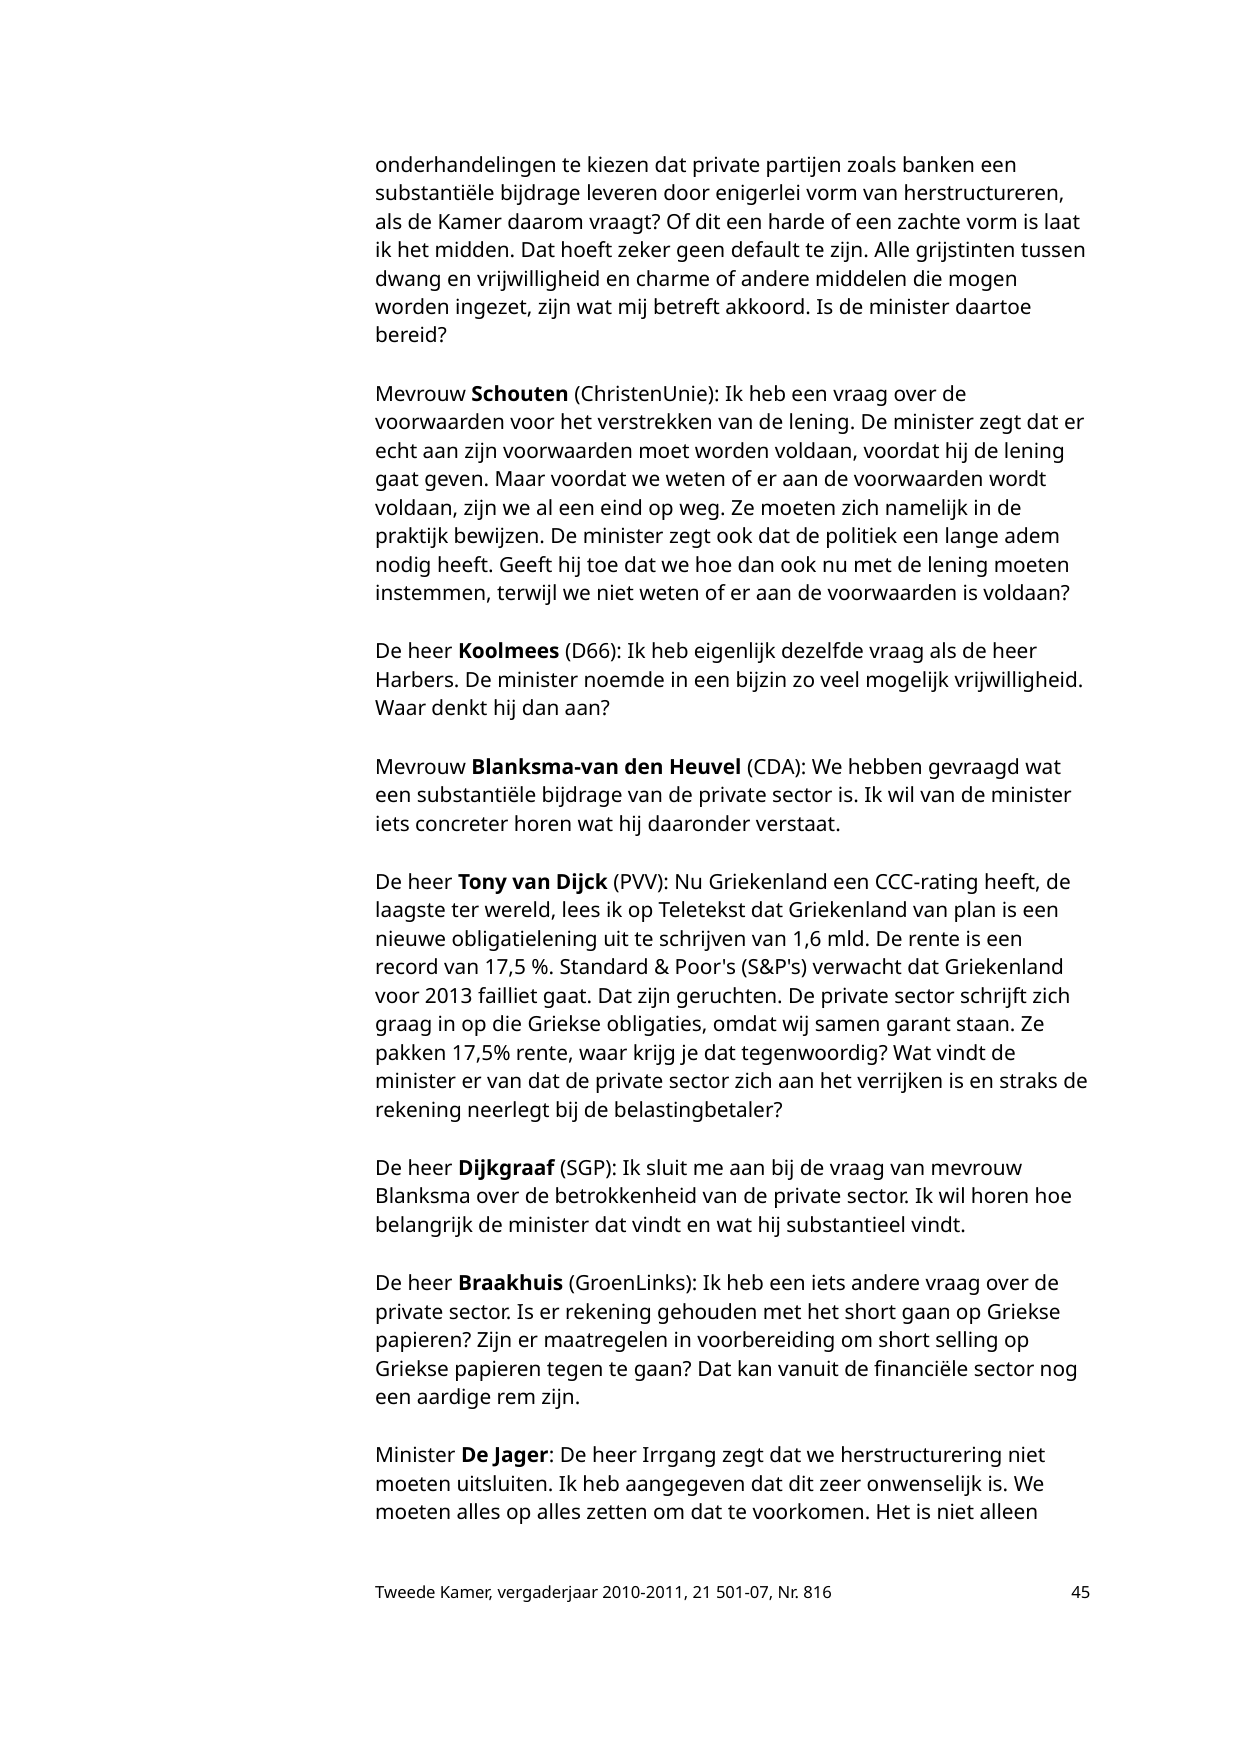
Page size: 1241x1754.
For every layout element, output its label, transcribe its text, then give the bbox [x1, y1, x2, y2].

text De heer Dijkgraaf (SGP): Ik sluit me aan bij de vraag van mevrouw Blanksma over de betrokkenheid van de private sector. Ik wil horen hoe belangrijk de minister dat vindt en wat hij substantieel vindt. [375, 1153, 1090, 1238]
text Mevrouw Blanksma-van den Heuvel (CDA): We hebben gevraagd wat een substantiële bijdrage van de private sector is. Ik wil van de minister iets concreter horen wat hij daaronder verstaat. [375, 752, 1090, 837]
text De heer Tony van Dijck (PVV): Nu Griekenland een CCC-rating heeft, de laagste ter wereld, lees ik op Teletekst dat Griekenland van plan is een nieuwe obligatielening uit te schrijven van 1,6 mld. De rente is een record van 17,5 %. Standard & Poor's (S&P's) verwacht dat Griekenland voor 2013 failliet gaat. Dat zijn geruchten. De private sector schrijft zich graag in op die Griekse obligaties, omdat wij samen garant staan. Ze pakken 17,5% rente, waar krijg je dat tegenwoordig? Wat vindt de minister er van dat de private sector zich aan het verrijken is en straks de rekening neerlegt bij de belastingbetaler? [375, 867, 1090, 1123]
text De heer Koolmees (D66): Ik heb eigenlijk dezelfde vraag als de heer Harbers. De minister noemde in een bijzin zo veel mogelijk vrijwilligheid. Waar denkt hij dan aan? [375, 637, 1090, 722]
text De heer Braakhuis (GroenLinks): Ik heb een iets andere vraag over de private sector. Is er rekening gehouden met het short gaan op Griekse papieren? Zijn er maatregelen in voorbereiding om short selling op Griekse papieren tegen te gaan? Dat kan vanuit de financiële sector nog een aardige rem zijn. [375, 1268, 1090, 1411]
text Minister De Jager: De heer Irrgang zegt dat we herstructurering niet moeten uitsluiten. Ik heb aangegeven dat dit zeer onwenselijk is. We moeten alles op alles zetten om dat te voorkomen. Het is niet alleen [375, 1441, 1090, 1526]
text Mevrouw Schouten (ChristenUnie): Ik heb een vraag over de voorwaarden voor het verstrekken van de lening. De minister zegt dat er echt aan zijn voorwaarden moet worden voldaan, voordat hij de lening gaat geven. Maar voordat we weten of er aan de voorwaarden wordt voldaan, zijn we al een eind op weg. Ze moeten zich namelijk in de praktijk bewijzen. De minister zegt ook dat de politiek een lange adem nodig heeft. Geeft hij toe dat we hoe dan ook nu met de lening moeten instemmen, terwijl we niet weten of er aan de voorwaarden is voldaan? [375, 379, 1090, 607]
text onderhandelingen te kiezen dat private partijen zoals banken een substantiële bijdrage leveren door enigerlei vorm van herstructureren, als de Kamer daarom vraagt? Of dit een harde of een zachte vorm is laat ik het midden. Dat hoeft zeker geen default te zijn. Alle grijstinten tussen dwang en vrijwilligheid en charme of andere middelen die mogen worden ingezet, zijn wat mij betreft akkoord. Is de minister daartoe bereid? [375, 150, 1090, 349]
